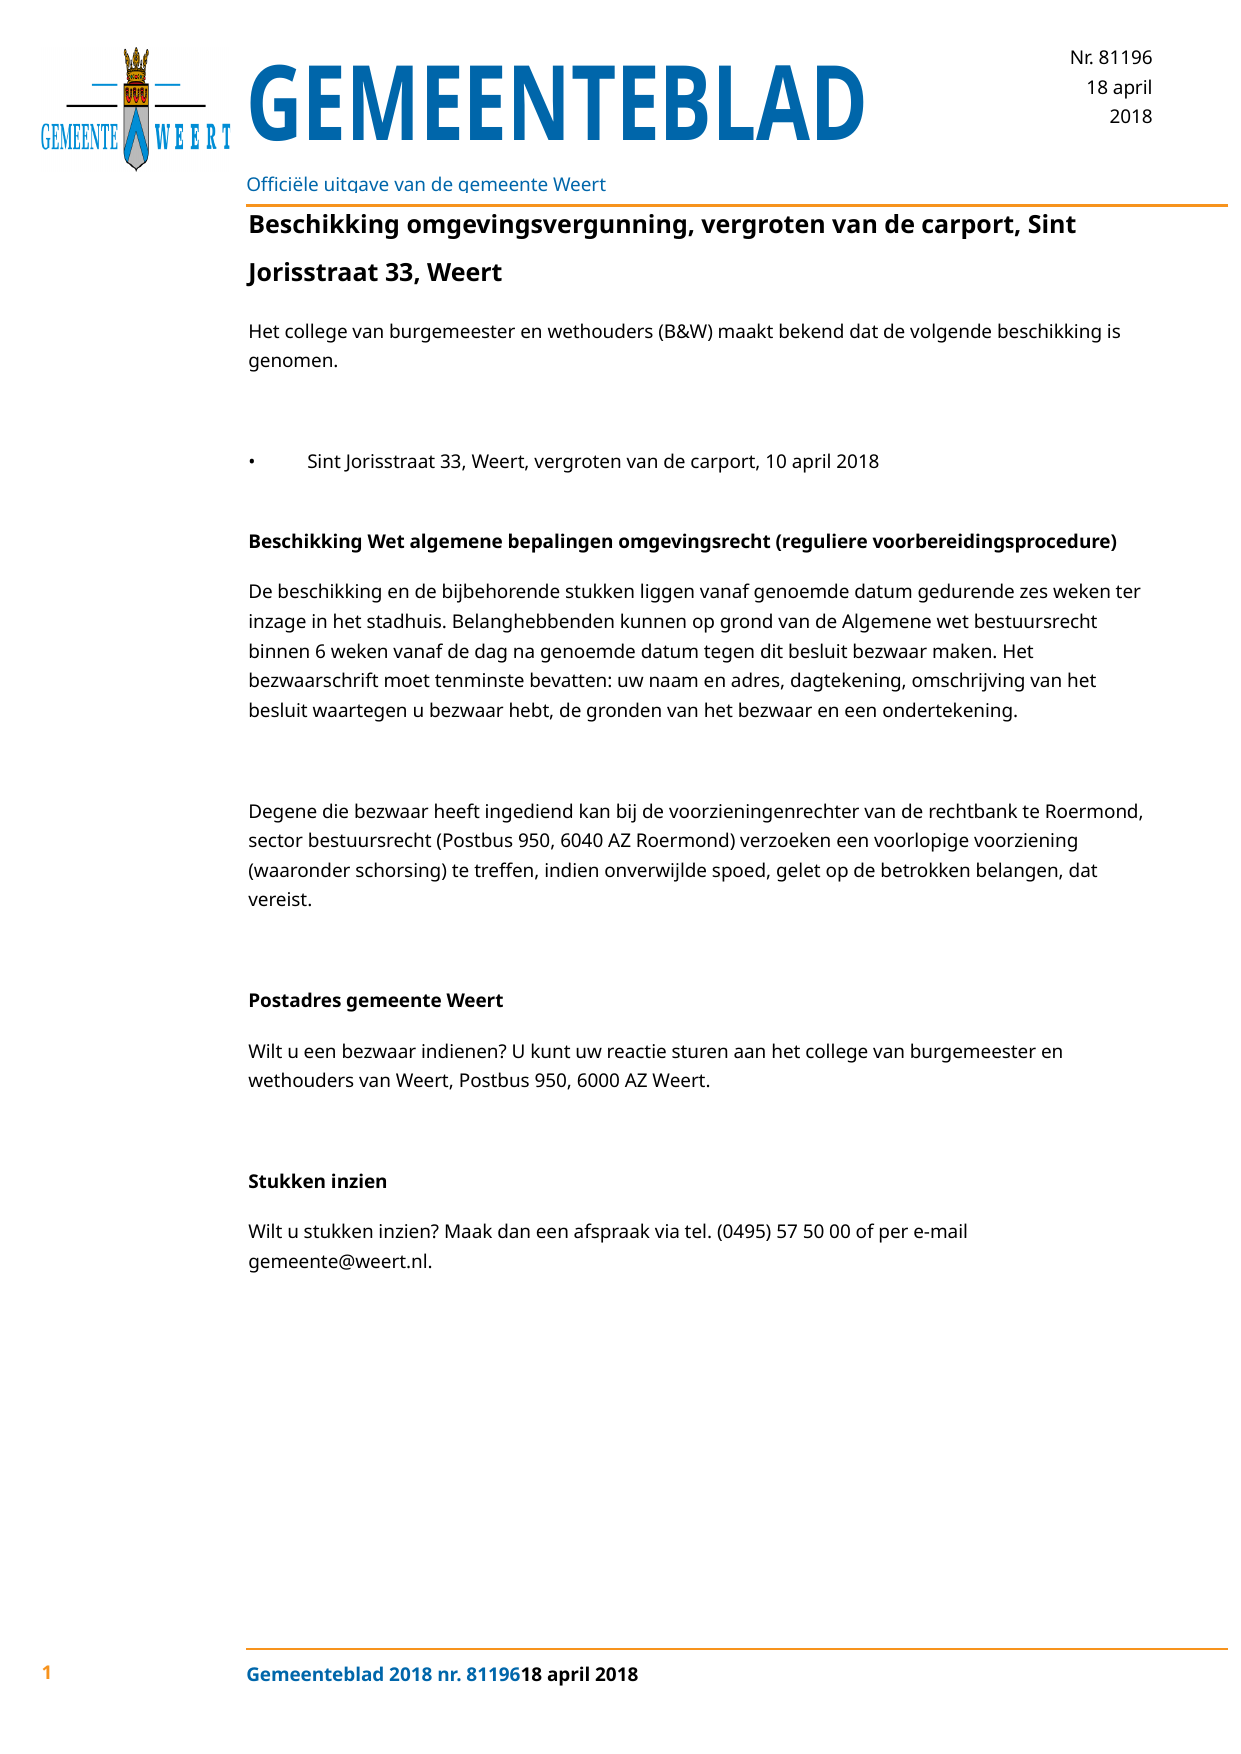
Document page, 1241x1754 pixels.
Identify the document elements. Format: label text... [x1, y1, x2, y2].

text Degene die bezwaar heeft ingediend kan bij de voorzieningenrechter van de rechtbank te Roermond, sector bestuursrecht (Postbus 950, 6040 AZ Roermond) verzoeken een voorlopige voorziening (waaronder schorsing) te treffen, indien onverwijlde spoed, gelet op de betrokken belangen, dat vereist. [248, 798, 1152, 912]
list Sint Jorisstraat 33, Weert, vergroten van de carport, 10 april 2018 [248, 448, 1152, 474]
text Beschikking omgevingsvergunning, vergroten van de carport, Sint Jorisstraat 33, Weert [248, 207, 1152, 288]
text Stukken inzien [248, 1168, 1152, 1194]
text Postadres gemeente Weert [248, 987, 1152, 1013]
text Beschikking Wet algemene bepalingen omgevingsrecht (reguliere voorbereidingsprocedure) [248, 528, 1152, 554]
text Het college van burgemeester en wethouders (B&W) maakt bekend dat de volgende beschikking is genomen. [248, 318, 1152, 373]
text Wilt u stukken inzien? Maak dan een afspraak via tel. (0495) 57 50 00 of per e-mail gemeente@weert.nl. [248, 1219, 1152, 1274]
text De beschikking en de bijbehorende stukken liggen vanaf genoemde datum gedurende zes weken ter inzage in het stadhuis. Belanghebbenden kunnen op grond van de Algemene wet bestuursrecht binnen 6 weken vanaf de dag na genoemde datum tegen dit besluit bezwaar maken. Het bezwaarschrift moet tenminste bevatten: uw naam en adres, dagtekening, omschrijving van het besluit waartegen u bezwaar hebt, de gronden van het bezwaar en een ondertekening. [248, 579, 1152, 723]
text Wilt u een bezwaar indienen? U kunt uw reactie sturen aan het college van burgemeester en wethouders van Weert, Postbus 950, 6000 AZ Weert. [248, 1038, 1152, 1093]
picture [41, 47, 231, 172]
